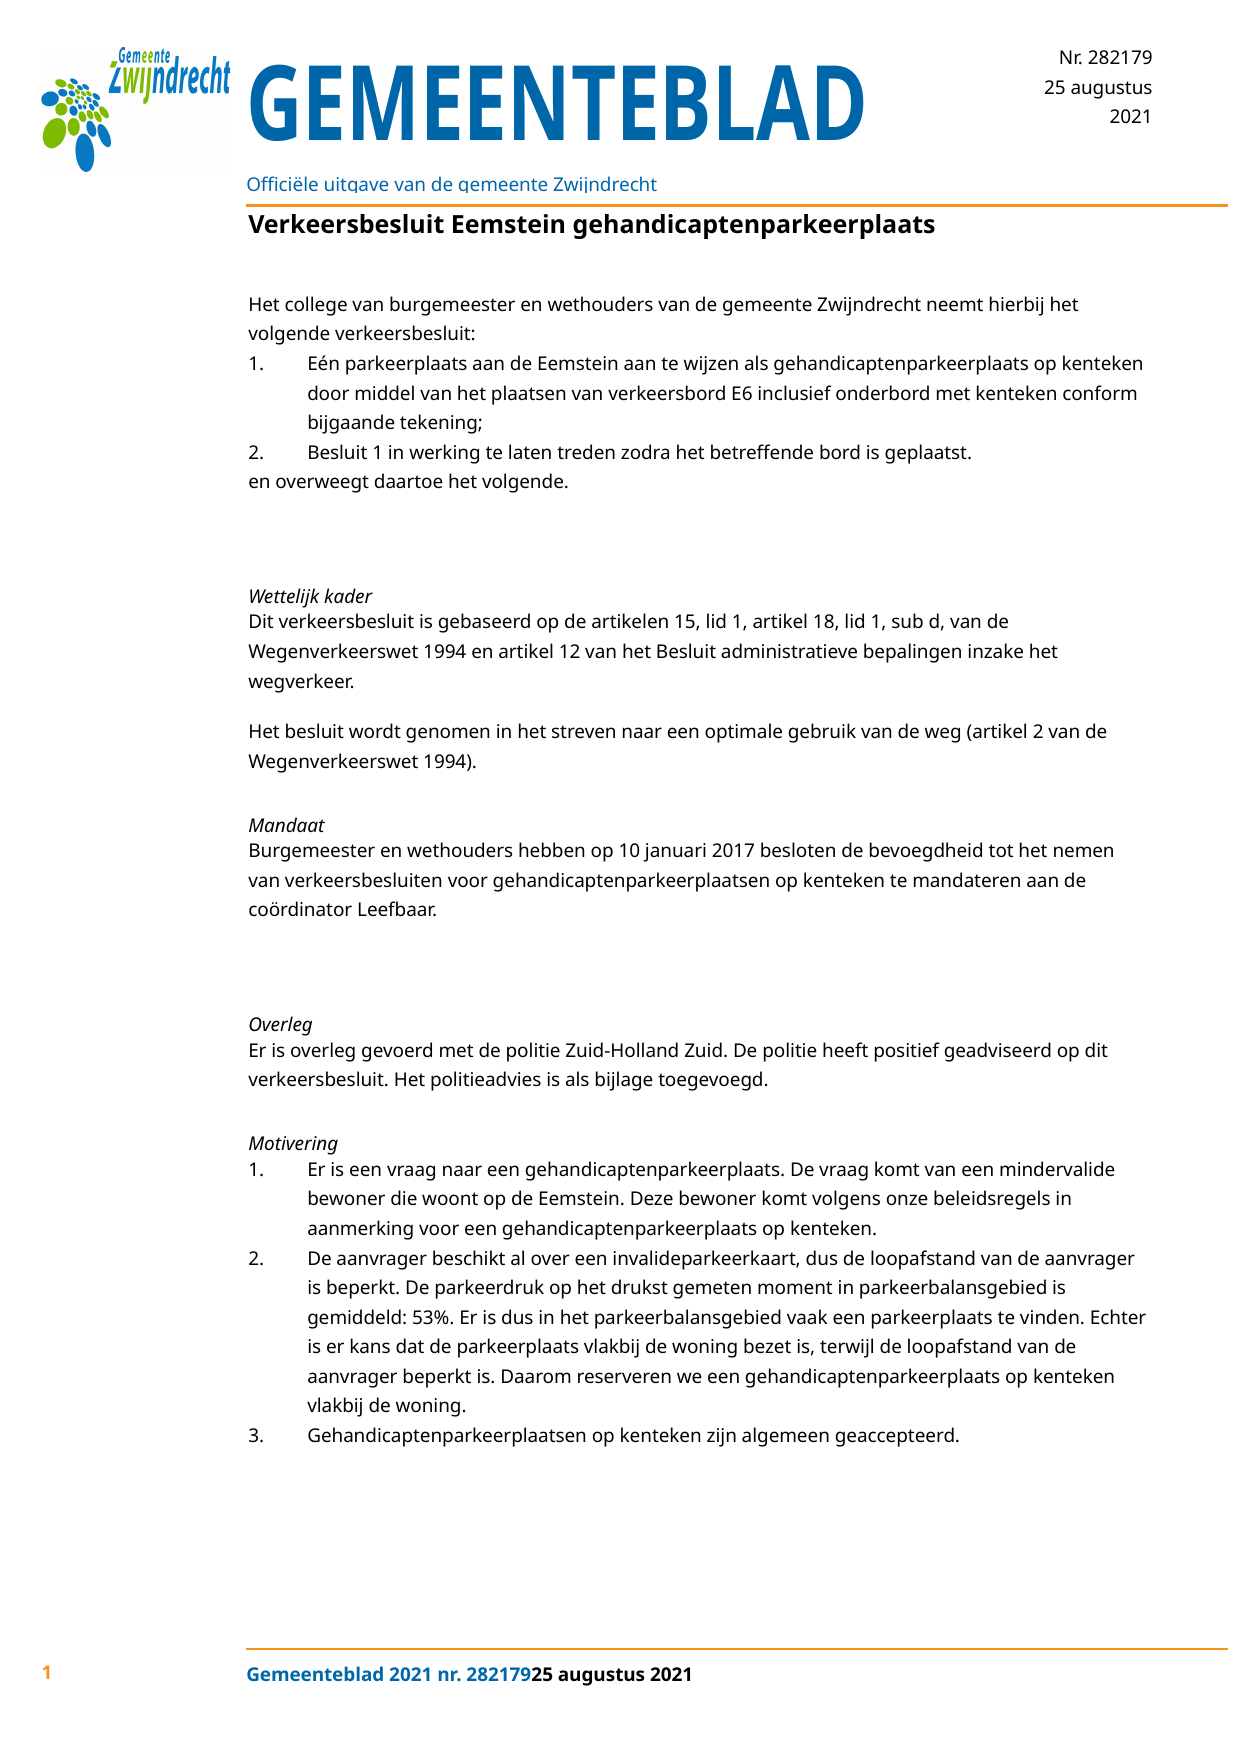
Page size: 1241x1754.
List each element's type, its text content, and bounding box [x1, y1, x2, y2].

list Besluit 1 in werking te laten treden zodra het betreffende bord is geplaatst. [248, 439, 1152, 465]
text Mandaat [248, 812, 1152, 837]
list Er is een vraag naar een gehandicaptenparkeerplaats. De vraag komt van een mindervalide bewoner die woont op de Eemstein. Deze bewoner komt volgens onze beleidsregels in aanmerking voor een gehandicaptenparkeerplaats op kenteken. [248, 1156, 1152, 1241]
list Gehandicaptenparkeerplaatsen op kenteken zijn algemeen geaccepteerd. [248, 1422, 1152, 1448]
text Het college van burgemeester en wethouders van de gemeente Zwijndrecht neemt hierbij het volgende verkeersbesluit: [248, 291, 1152, 346]
text Verkeersbesluit Eemstein gehandicaptenparkeerplaats [248, 207, 1152, 241]
picture [41, 47, 231, 172]
text en overweegt daartoe het volgende. [248, 468, 1152, 494]
text Het besluit wordt genomen in het streven naar een optimale gebruik van de weg (artikel 2 van de Wegenverkeerswet 1994). [248, 718, 1152, 773]
text Dit verkeersbesluit is gebaseerd op de artikelen 15, lid 1, artikel 18, lid 1, sub d, van de Wegenverkeerswet 1994 en artikel 12 van het Besluit administratieve bepalingen inzake het wegverkeer. [248, 609, 1152, 693]
text Burgemeester en wethouders hebben op 10 januari 2017 besloten de bevoegdheid tot het nemen van verkeersbesluiten voor gehandicaptenparkeerplaatsen op kenteken te mandateren aan de coördinator Leefbaar. [248, 837, 1152, 922]
text Motivering [248, 1130, 1152, 1156]
text Overleg [248, 1011, 1152, 1037]
text Er is overleg gevoerd met de politie Zuid-Holland Zuid. De politie heeft positief geadviseerd op dit verkeersbesluit. Het politieadvies is als bijlage toegevoegd. [248, 1037, 1152, 1092]
list Eén parkeerplaats aan de Eemstein aan te wijzen als gehandicaptenparkeerplaats op kenteken door middel van het plaatsen van verkeersbord E6 inclusief onderbord met kenteken conform bijgaande tekening; [248, 350, 1152, 435]
text Wettelijk kader [248, 583, 1152, 609]
list De aanvrager beschikt al over een invalideparkeerkaart, dus de loopafstand van de aanvrager is beperkt. De parkeerdruk op het drukst gemeten moment in parkeerbalansgebied is gemiddeld: 53%. Er is dus in het parkeerbalansgebied vaak een parkeerplaats te vinden. Echter is er kans dat de parkeerplaats vlakbij de woning bezet is, terwijl de loopafstand van de aanvrager beperkt is. Daarom reserveren we een gehandicaptenparkeerplaats op kenteken vlakbij de woning. [248, 1245, 1152, 1418]
